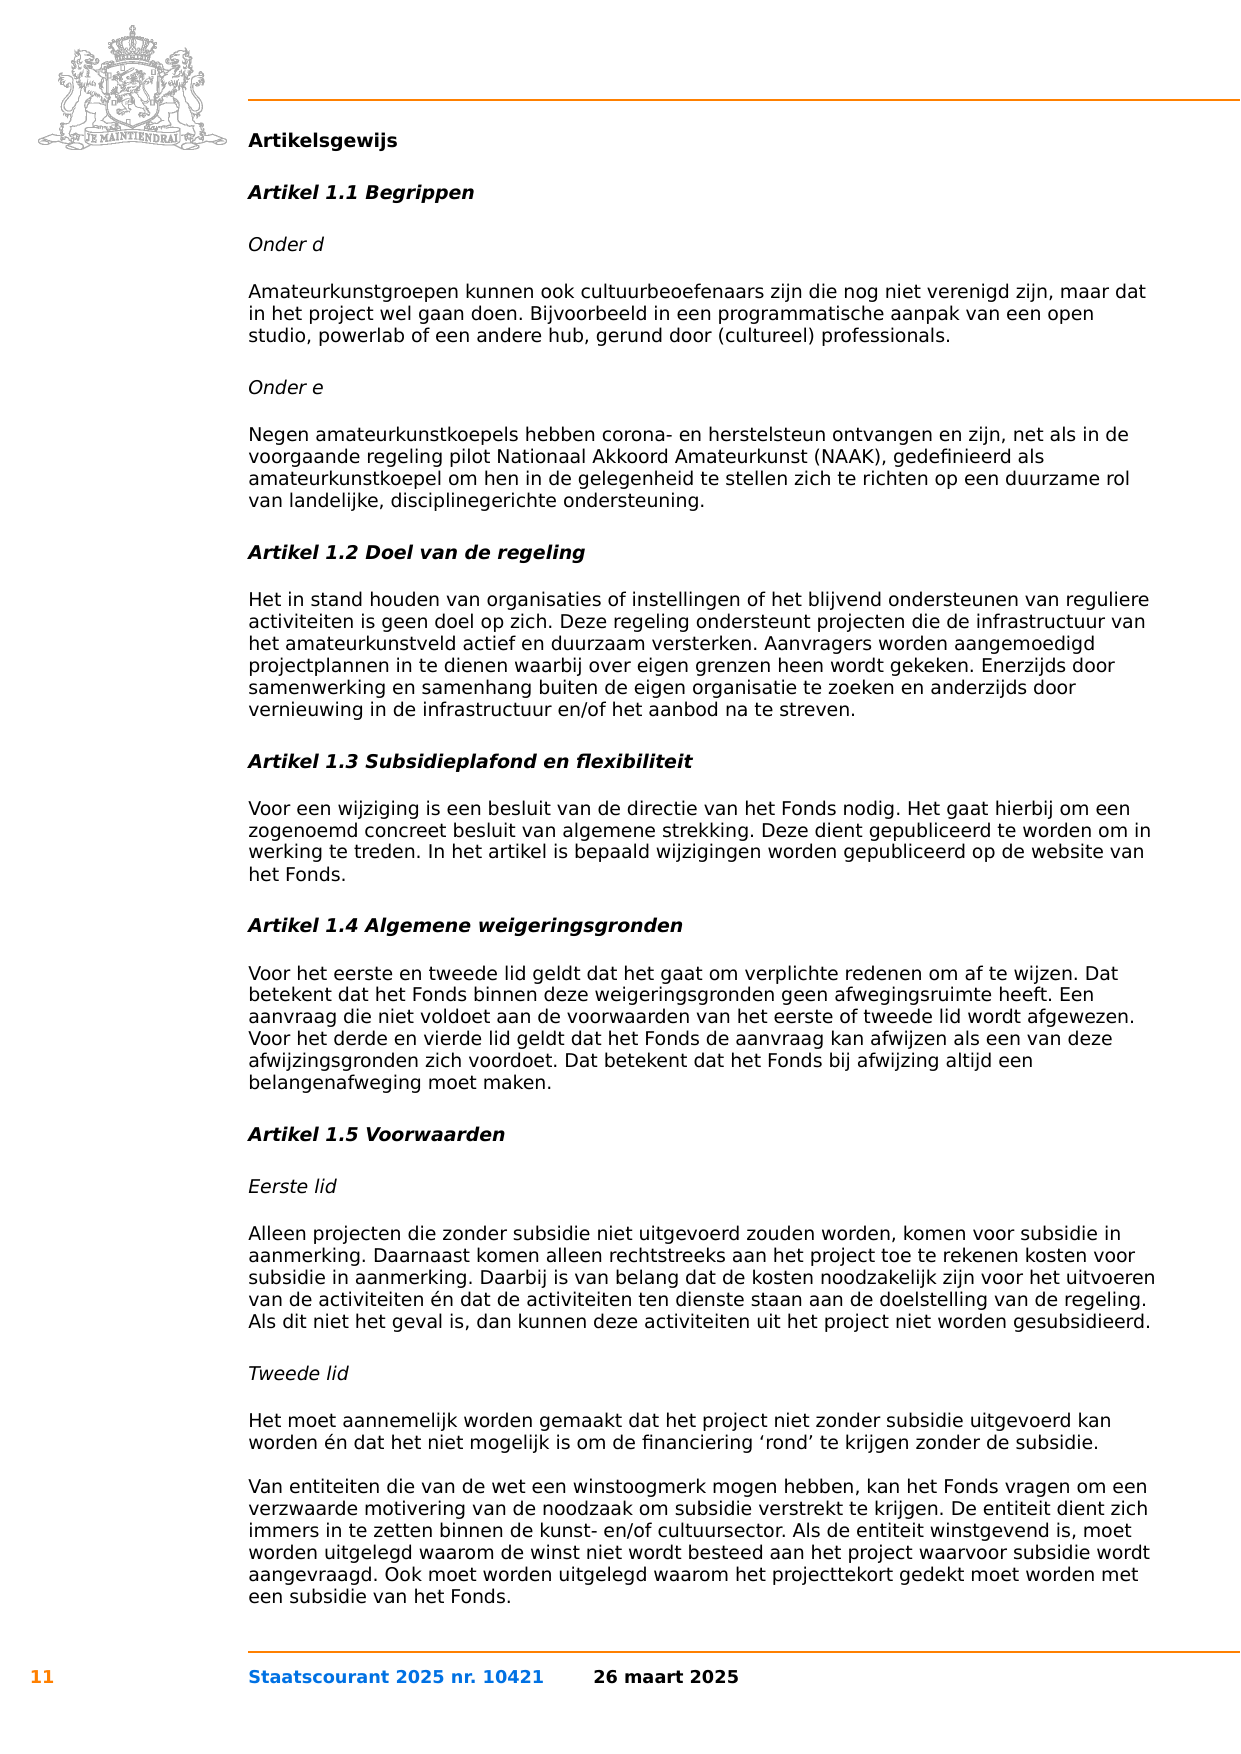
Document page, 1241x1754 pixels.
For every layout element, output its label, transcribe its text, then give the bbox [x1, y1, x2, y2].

text Amateurkunstgroepen kunnen ook cultuurbeoefenaars zijn die nog niet verenigd zijn, maar dat in het project wel gaan doen. Bijvoorbeeld in een programmatische aanpak van een open studio, powerlab of een andere hub, gerund door (cultureel) professionals. [248, 281, 1163, 347]
picture [38, 25, 227, 150]
subtitle Artikel 1.3 Subsidieplafond en flexibiliteit [248, 751, 1163, 772]
text Voor een wijziging is een besluit van de directie van het Fonds nodig. Het gaat hierbij om een zogenoemd concreet besluit van algemene strekking. Deze dient gepubliceerd te worden om in werking te treden. In het artikel is bepaald wijzigingen worden gepubliceerd op de website van het Fonds. [248, 797, 1163, 885]
text Het in stand houden van organisaties of instellingen of het blijvend ondersteunen van reguliere activiteiten is geen doel op zich. Deze regeling ondersteunt projecten die de infrastructuur van het amateurkunstveld actief en duurzaam versterken. Aanvragers worden aangemoedigd projectplannen in te dienen waarbij over eigen grenzen heen wordt gekeken. Enerzijds door samenwerking en samenhang buiten de eigen organisatie te zoeken en anderzijds door vernieuwing in de infrastructuur en/of het aanbod na te streven. [248, 589, 1163, 721]
text Het moet aannemelijk worden gemaakt dat het project niet zonder subsidie uitgevoerd kan worden én dat het niet mogelijk is om de financiering ‘rond’ te krijgen zonder de subsidie. [248, 1410, 1163, 1454]
text Alleen projecten die zonder subsidie niet uitgevoerd zouden worden, komen voor subsidie in aanmerking. Daarnaast komen alleen rechtstreeks aan het project toe te rekenen kosten voor subsidie in aanmerking. Daarbij is van belang dat de kosten noodzakelijk zijn voor het uitvoeren van de activiteiten én dat de activiteiten ten dienste staan aan de doelstelling van de regeling. Als dit niet het geval is, dan kunnen deze activiteiten uit het project niet worden gesubsidieerd. [248, 1223, 1163, 1333]
subtitle Artikel 1.1 Begrippen [248, 182, 1163, 204]
subtitle Artikel 1.2 Doel van de regeling [248, 542, 1163, 564]
subtitle Onder e [248, 377, 1163, 399]
text Negen amateurkunstkoepels hebben corona- en herstelsteun ontvangen en zijn, net als in de voorgaande regeling pilot Nationaal Akkoord Amateurkunst (NAAK), gedefinieerd als amateurkunstkoepel om hen in de gelegenheid te stellen zich te richten op een duurzame rol van landelijke, disciplinegerichte ondersteuning. [248, 424, 1163, 512]
subtitle Onder d [248, 234, 1163, 256]
subtitle Eerste lid [248, 1176, 1163, 1198]
subtitle Artikel 1.4 Algemene weigeringsgronden [248, 915, 1163, 937]
text Van entiteiten die van de wet een winstoogmerk mogen hebben, kan het Fonds vragen om een verzwaarde motivering van de noodzaak om subsidie verstrekt te krijgen. De entiteit dient zich immers in te zetten binnen de kunst- en/of cultuursector. Als de entiteit winstgevend is, moet worden uitgelegd waarom de winst niet wordt besteed aan het project waarvoor subsidie wordt aangevraagd. Ook moet worden uitgelegd waarom het projecttekort gedekt moet worden met een subsidie van het Fonds. [248, 1476, 1163, 1608]
subtitle Artikel 1.5 Voorwaarden [248, 1124, 1163, 1146]
text Voor het eerste en tweede lid geldt dat het gaat om verplichte redenen om af te wijzen. Dat betekent dat het Fonds binnen deze weigeringsgronden geen afwegingsruimte heeft. Een aanvraag die niet voldoet aan de voorwaarden van het eerste of tweede lid wordt afgewezen. Voor het derde en vierde lid geldt dat het Fonds de aanvraag kan afwijzen als een van deze afwijzingsgronden zich voordoet. Dat betekent dat het Fonds bij afwijzing altijd een belangenafweging moet maken. [248, 962, 1163, 1094]
subtitle Artikelsgewijs [248, 130, 1163, 152]
subtitle Tweede lid [248, 1363, 1163, 1385]
